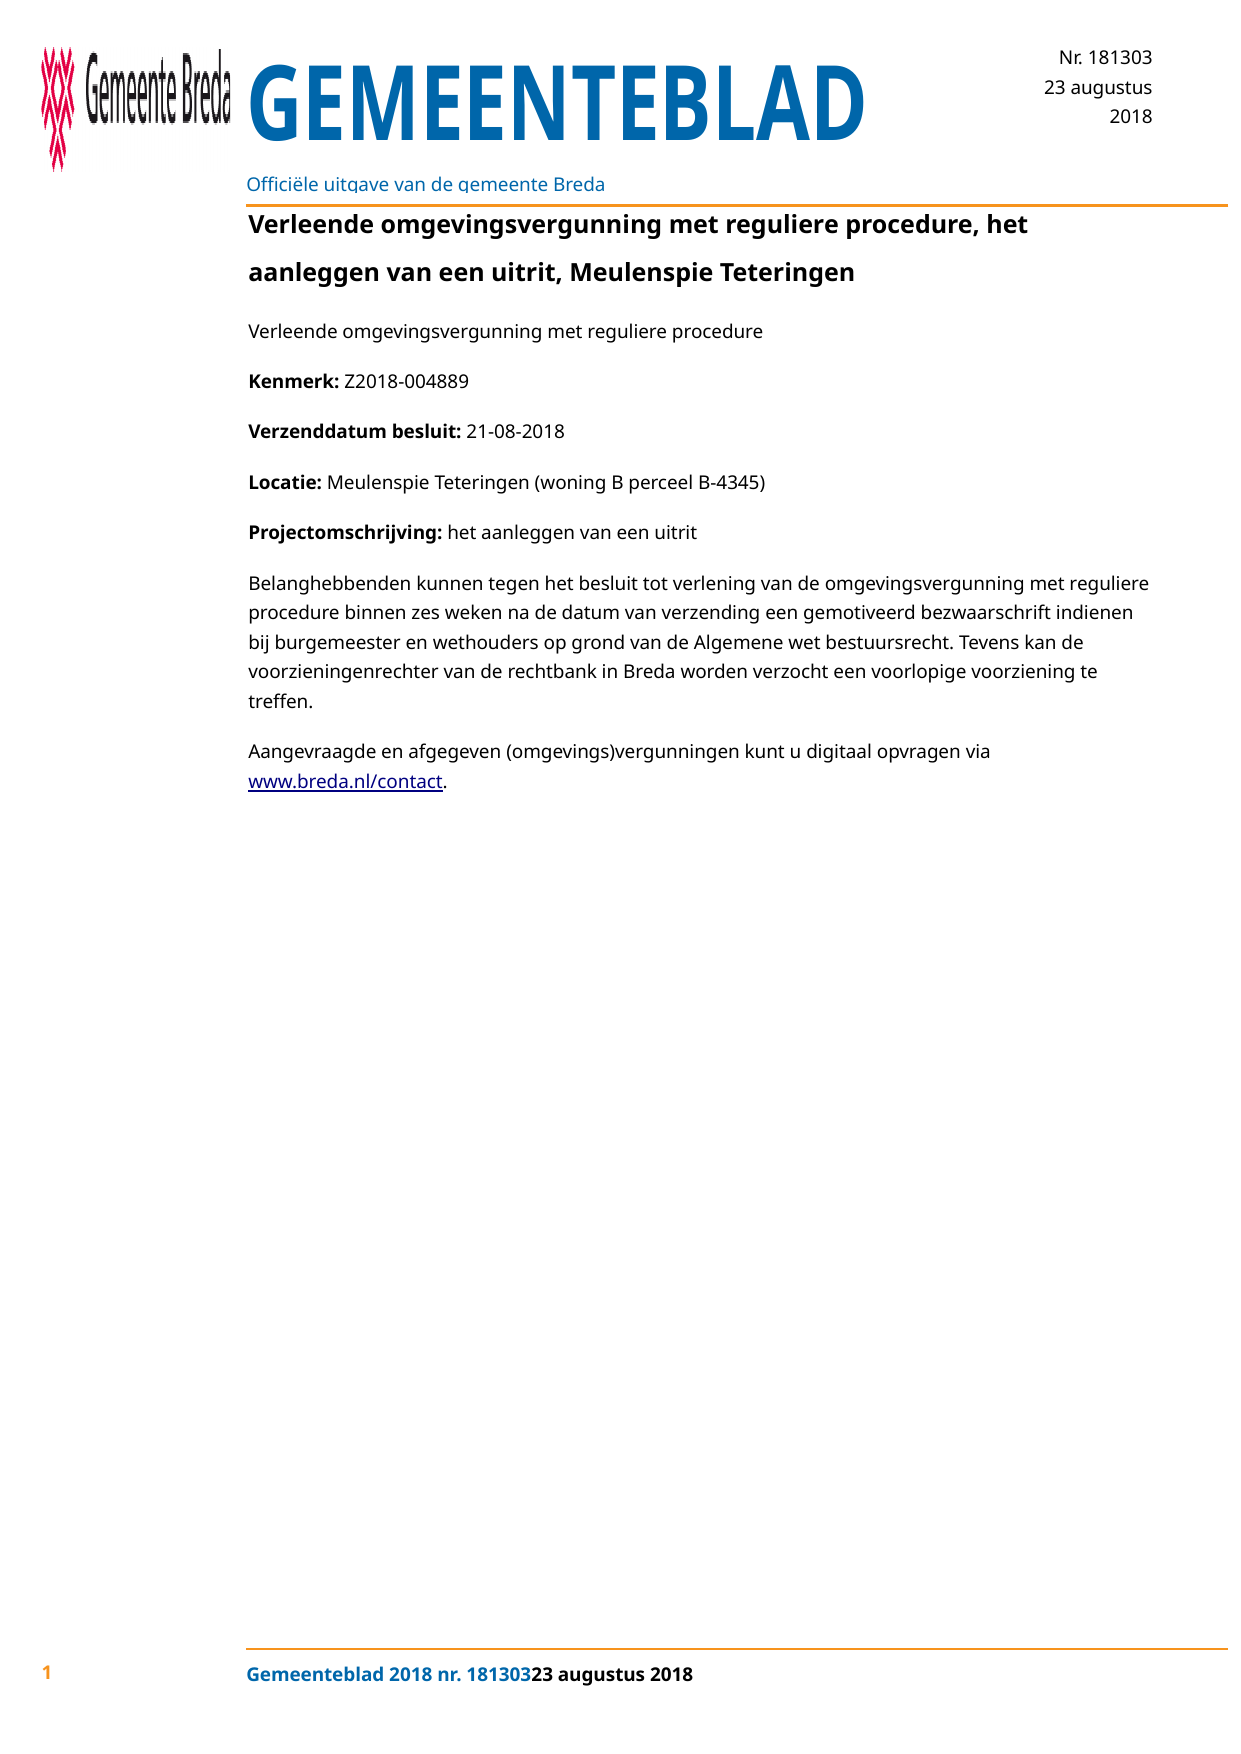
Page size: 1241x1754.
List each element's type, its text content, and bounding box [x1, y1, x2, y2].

text Projectomschrijving: het aanleggen van een uitrit [248, 519, 1152, 545]
text Verleende omgevingsvergunning met reguliere procedure [248, 318, 1152, 344]
text Locatie: Meulenspie Teteringen (woning B perceel B-4345) [248, 469, 1152, 495]
text Verzenddatum besluit: 21-08-2018 [248, 419, 1152, 444]
text Aangevraagde en afgegeven (omgevings)vergunningen kunt u digitaal opvragen via www.breda.nl/contact. [248, 739, 1152, 794]
text Belanghebbenden kunnen tegen het besluit tot verlening van de omgevingsvergunning met reguliere procedure binnen zes weken na de datum van verzending een gemotiveerd bezwaarschrift indienen bij burgemeester en wethouders op grond van de Algemene wet bestuursrecht. Tevens kan de voorzieningenrechter van de rechtbank in Breda worden verzocht een voorlopige voorziening te treffen. [248, 570, 1152, 714]
text Verleende omgevingsvergunning met reguliere procedure, het aanleggen van een uitrit, Meulenspie Teteringen [248, 207, 1152, 288]
text Kenmerk: Z2018-004889 [248, 368, 1152, 394]
picture [41, 47, 231, 172]
